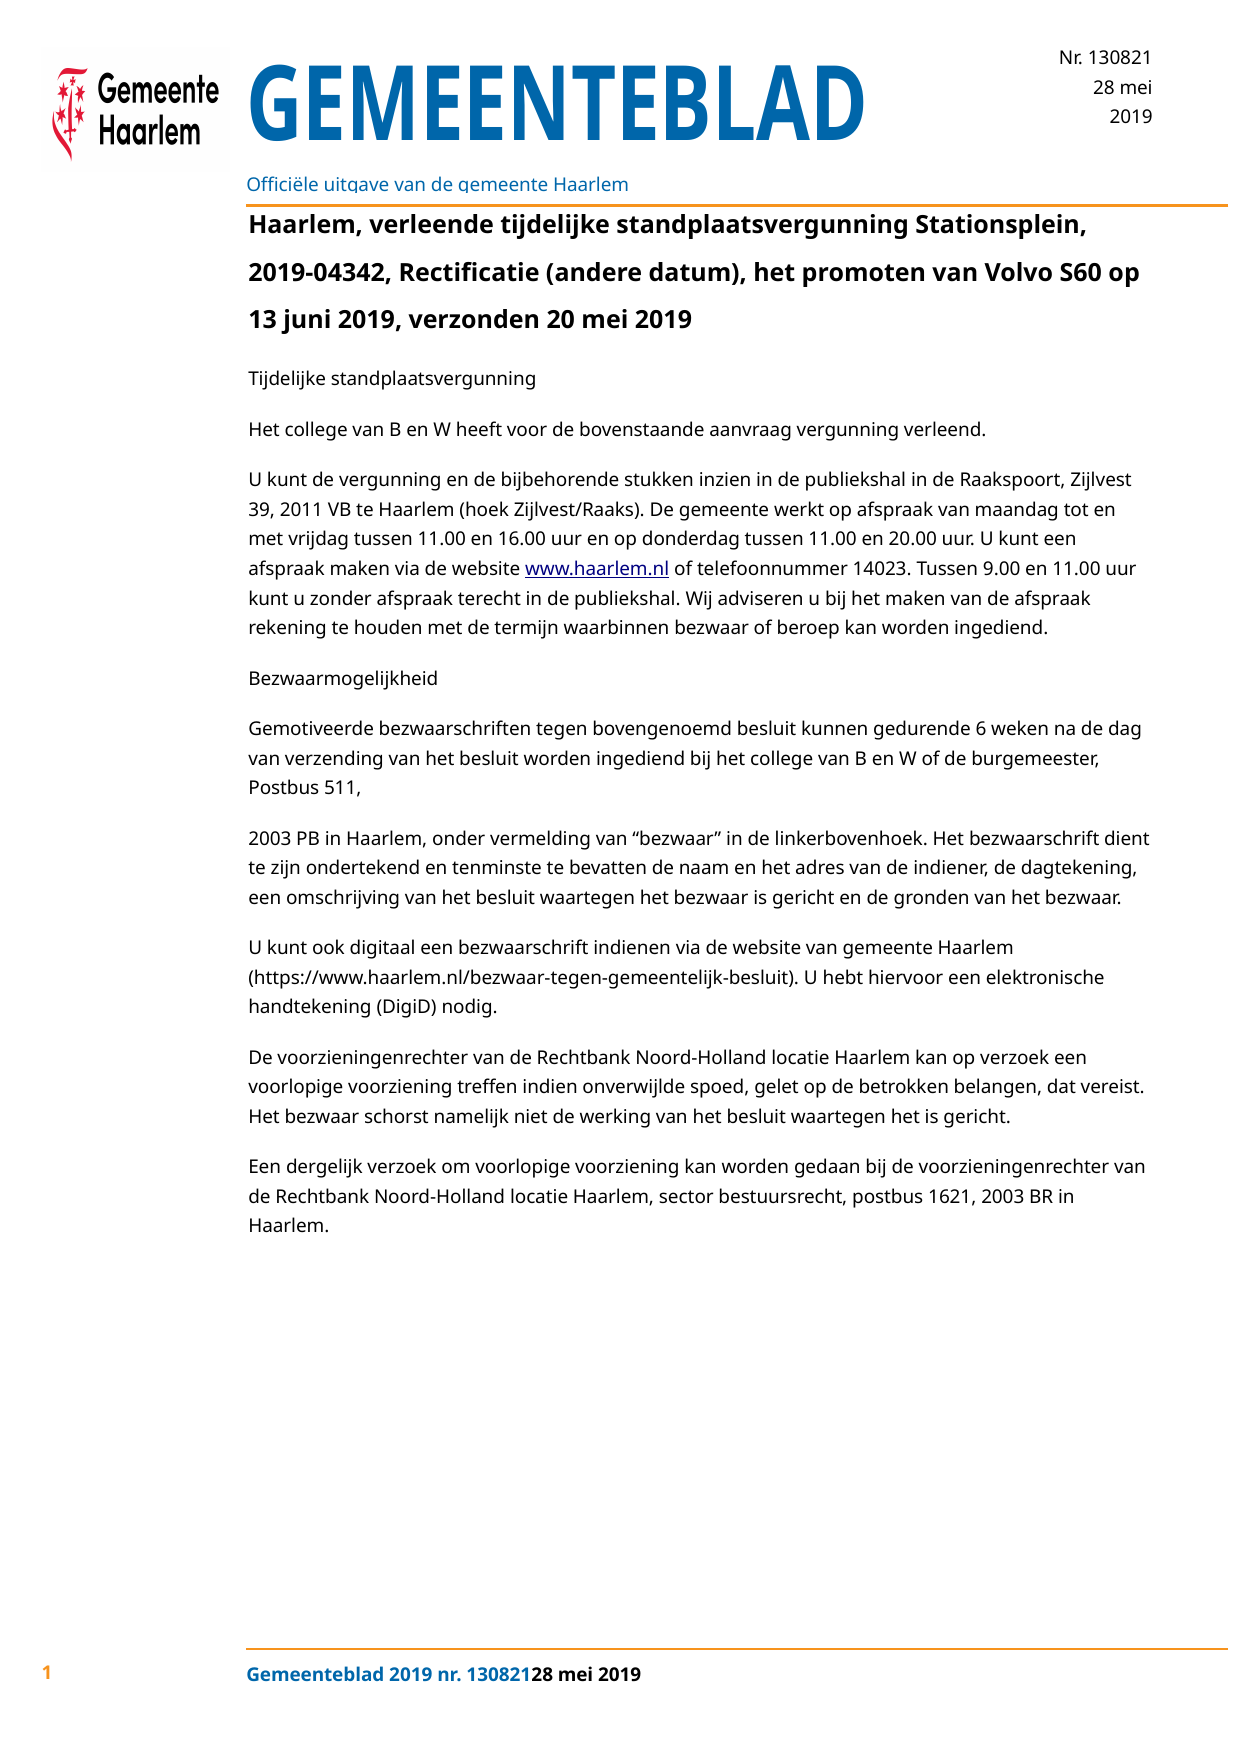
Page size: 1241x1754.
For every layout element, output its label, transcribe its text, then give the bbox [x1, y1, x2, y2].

picture [41, 47, 231, 172]
text U kunt ook digitaal een bezwaarschrift indienen via de website van gemeente Haarlem (https://www.haarlem.nl/bezwaar-tegen-gemeentelijk-besluit). U hebt hiervoor een elektronische handtekening (DigiD) nodig. [248, 934, 1152, 1019]
text Het college van B en W heeft voor de bovenstaande aanvraag vergunning verleend. [248, 416, 1152, 442]
text Een dergelijk verzoek om voorlopige voorziening kan worden gedaan bij de voorzieningenrechter van de Rechtbank Noord-Holland locatie Haarlem, sector bestuursrecht, postbus 1621, 2003 BR in Haarlem. [248, 1153, 1152, 1238]
text U kunt de vergunning en de bijbehorende stukken inzien in de publiekshal in de Raakspoort, Zijlvest 39, 2011 VB te Haarlem (hoek Zijlvest/Raaks). De gemeente werkt op afspraak van maandag tot en met vrijdag tussen 11.00 en 16.00 uur en op donderdag tussen 11.00 en 20.00 uur. U kunt een afspraak maken via de website www.haarlem.nl of telefoonnummer 14023. Tussen 9.00 en 11.00 uur kunt u zonder afspraak terecht in de publiekshal. Wij adviseren u bij het maken van de afspraak rekening te houden met de termijn waarbinnen bezwaar of beroep kan worden ingediend. [248, 466, 1152, 640]
text De voorzieningenrechter van de Rechtbank Noord-Holland locatie Haarlem kan op verzoek een voorlopige voorziening treffen indien onverwijlde spoed, gelet op de betrokken belangen, dat vereist. Het bezwaar schorst namelijk niet de werking van het besluit waartegen het is gericht. [248, 1044, 1152, 1129]
text Bezwaarmogelijkheid [248, 665, 1152, 690]
text Gemotiveerde bezwaarschriften tegen bovengenoemd besluit kunnen gedurende 6 weken na de dag van verzending van het besluit worden ingediend bij het college van B en W of de burgemeester, Postbus 511, [248, 715, 1152, 800]
text Tijdelijke standplaatsvergunning [248, 366, 1152, 391]
text Haarlem, verleende tijdelijke standplaatsvergunning Stationsplein, 2019-04342, Rectificatie (andere datum), het promoten van Volvo S60 op 13 juni 2019, verzonden 20 mei 2019 [248, 207, 1152, 336]
text 2003 PB in Haarlem, onder vermelding van “bezwaar” in de linkerbovenhoek. Het bezwaarschrift dient te zijn ondertekend en tenminste te bevatten de naam en het adres van de indiener, de dagtekening, een omschrijving van het besluit waartegen het bezwaar is gericht en de gronden van het bezwaar. [248, 825, 1152, 909]
